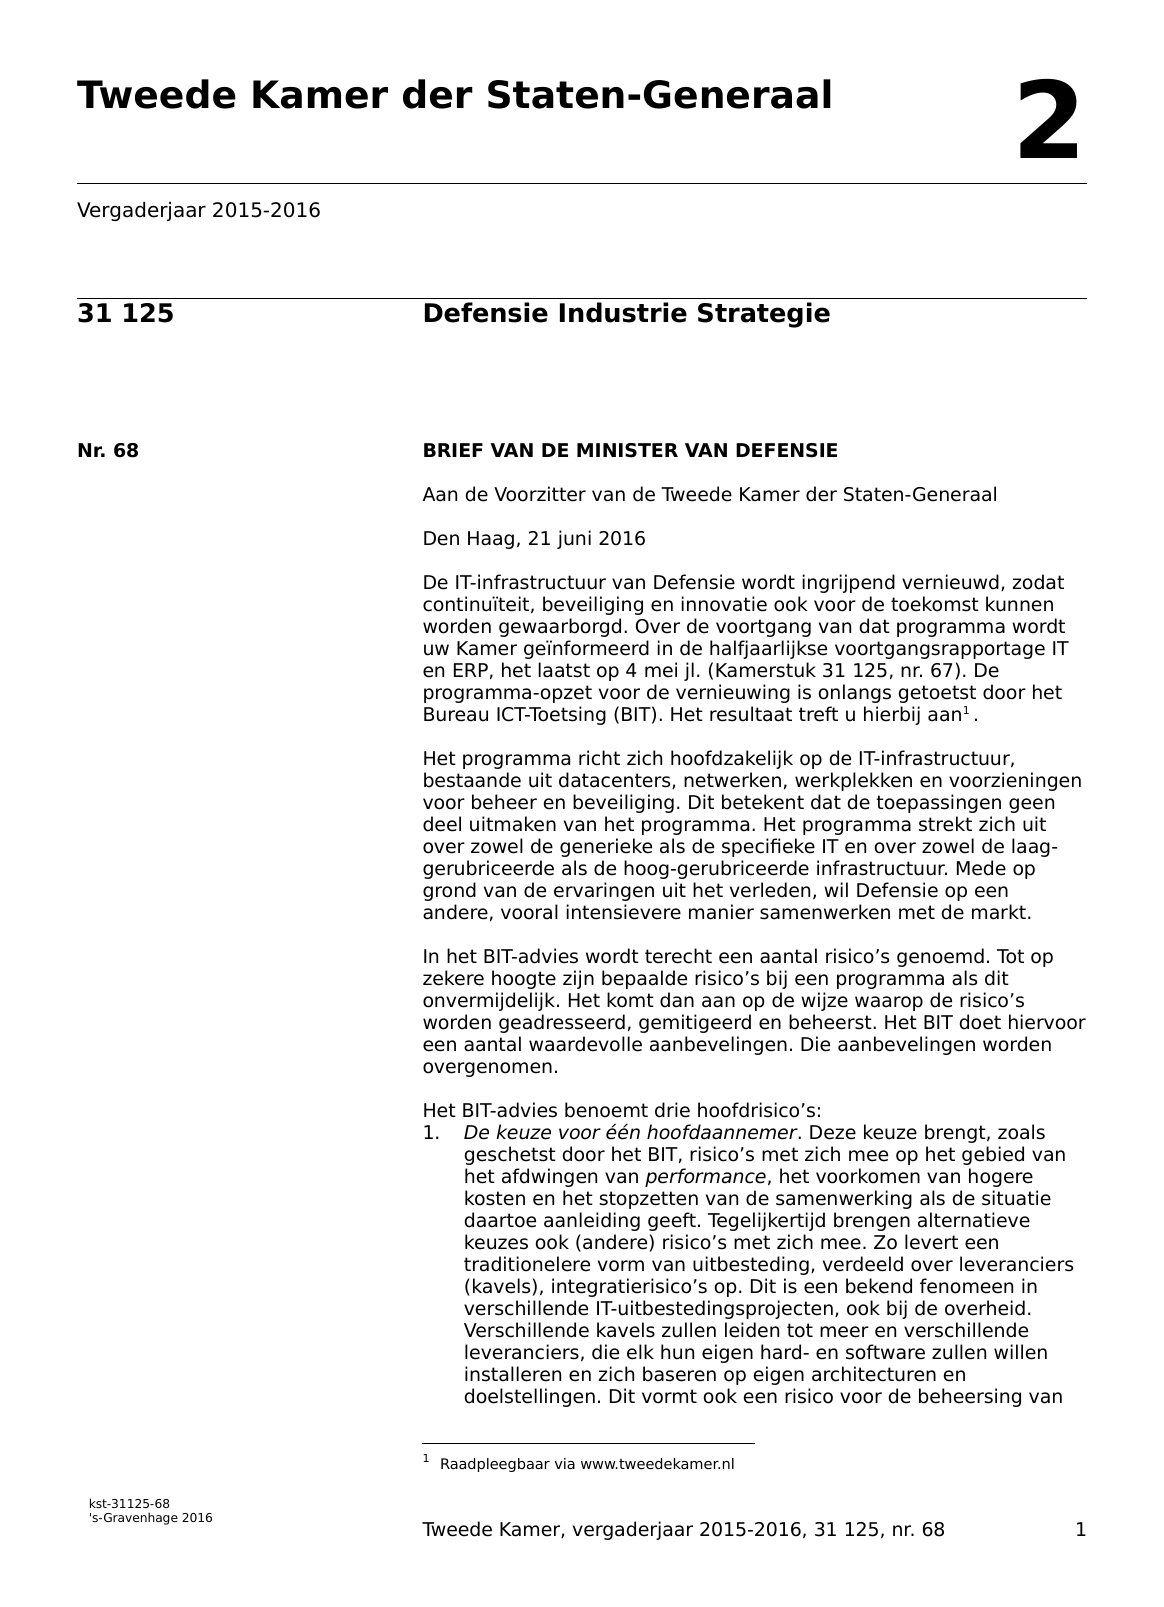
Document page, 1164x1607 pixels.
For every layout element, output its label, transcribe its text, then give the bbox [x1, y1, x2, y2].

text Aan de Voorzitter van de Tweede Kamer der Staten-Generaal [422, 484, 1087, 506]
text Het programma richt zich hoofdzakelijk op de IT-infrastructuur, bestaande uit datacenters, netwerken, werkplekken en voorzieningen voor beheer en beveiliging. Dit betekent dat de toepassingen geen deel uitmaken van het programma. Het programma strekt zich uit over zowel de generieke als de specifieke IT en over zowel de laag-gerubriceerde als de hoog-gerubriceerde infrastructuur. Mede op grond van de ervaringen uit het verleden, wil Defensie op een andere, vooral intensievere manier samenwerken met de markt. [422, 748, 1087, 924]
text In het BIT-advies wordt terecht een aantal risico’s genoemd. Tot op zekere hoogte zijn bepaalde risico’s bij een programma als dit onvermijdelijk. Het komt dan aan op de wijze waarop de risico’s worden geadresseerd, gemitigeerd en beheerst. Het BIT doet hiervoor een aantal waardevolle aanbevelingen. Die aanbevelingen worden overgenomen. [422, 946, 1087, 1078]
text 1. De keuze voor één hoofdaannemer. Deze keuze brengt, zoals geschetst door het BIT, risico’s met zich mee op het gebied van het afdwingen van performance, het voorkomen van hogere kosten en het stopzetten van de samenwerking als de situatie daartoe aanleiding geeft. Tegelijkertijd brengen alternatieve keuzes ook (andere) risico’s met zich mee. Zo levert een traditionelere vorm van uitbesteding, verdeeld over leveranciers (kavels), integratierisico’s op. Dit is een bekend fenomeen in verschillende IT-uitbestedingsprojecten, ook bij de overheid. Verschillende kavels zullen leiden tot meer en verschillende leveranciers, die elk hun eigen hard- en software zullen willen installeren en zich baseren op eigen architecturen en doelstellingen. Dit vormt ook een risico voor de beheersing van [422, 1122, 1087, 1408]
text Raadpleegbaar via www.tweedekamer.nl [422, 1452, 1087, 1474]
table_cell Vergaderjaar 2015-2016 [77, 184, 1087, 298]
text Den Haag, 21 juni 2016 [422, 528, 1087, 550]
table_header 2 [886, 59, 1087, 183]
table_header Tweede Kamer der Staten-Generaal [77, 59, 886, 183]
text kst-31125-68 [88, 1497, 323, 1511]
text 's-Gravenhage 2016 [88, 1511, 323, 1525]
subtitle Nr. 68 BRIEF VAN DE MINISTER VAN DEFENSIE [77, 440, 1087, 462]
text De IT-infrastructuur van Defensie wordt ingrijpend vernieuwd, zodat continuïteit, beveiliging en innovatie ook voor de toekomst kunnen worden gewaarborgd. Over de voortgang van dat programma wordt uw Kamer geïnformeerd in de halfjaarlijkse voortgangsrapportage IT en ERP, het laatst op 4 mei jl. (Kamerstuk 31 125, nr. 67). De programma-opzet voor de vernieuwing is onlangs getoetst door het Bureau ICT-Toetsing (BIT). Het resultaat treft u hierbij aan. [422, 572, 1087, 726]
text Het BIT-advies benoemt drie hoofdrisico’s: [422, 1100, 1087, 1122]
subtitle 31 125 Defensie Industrie Strategie [77, 299, 1087, 329]
